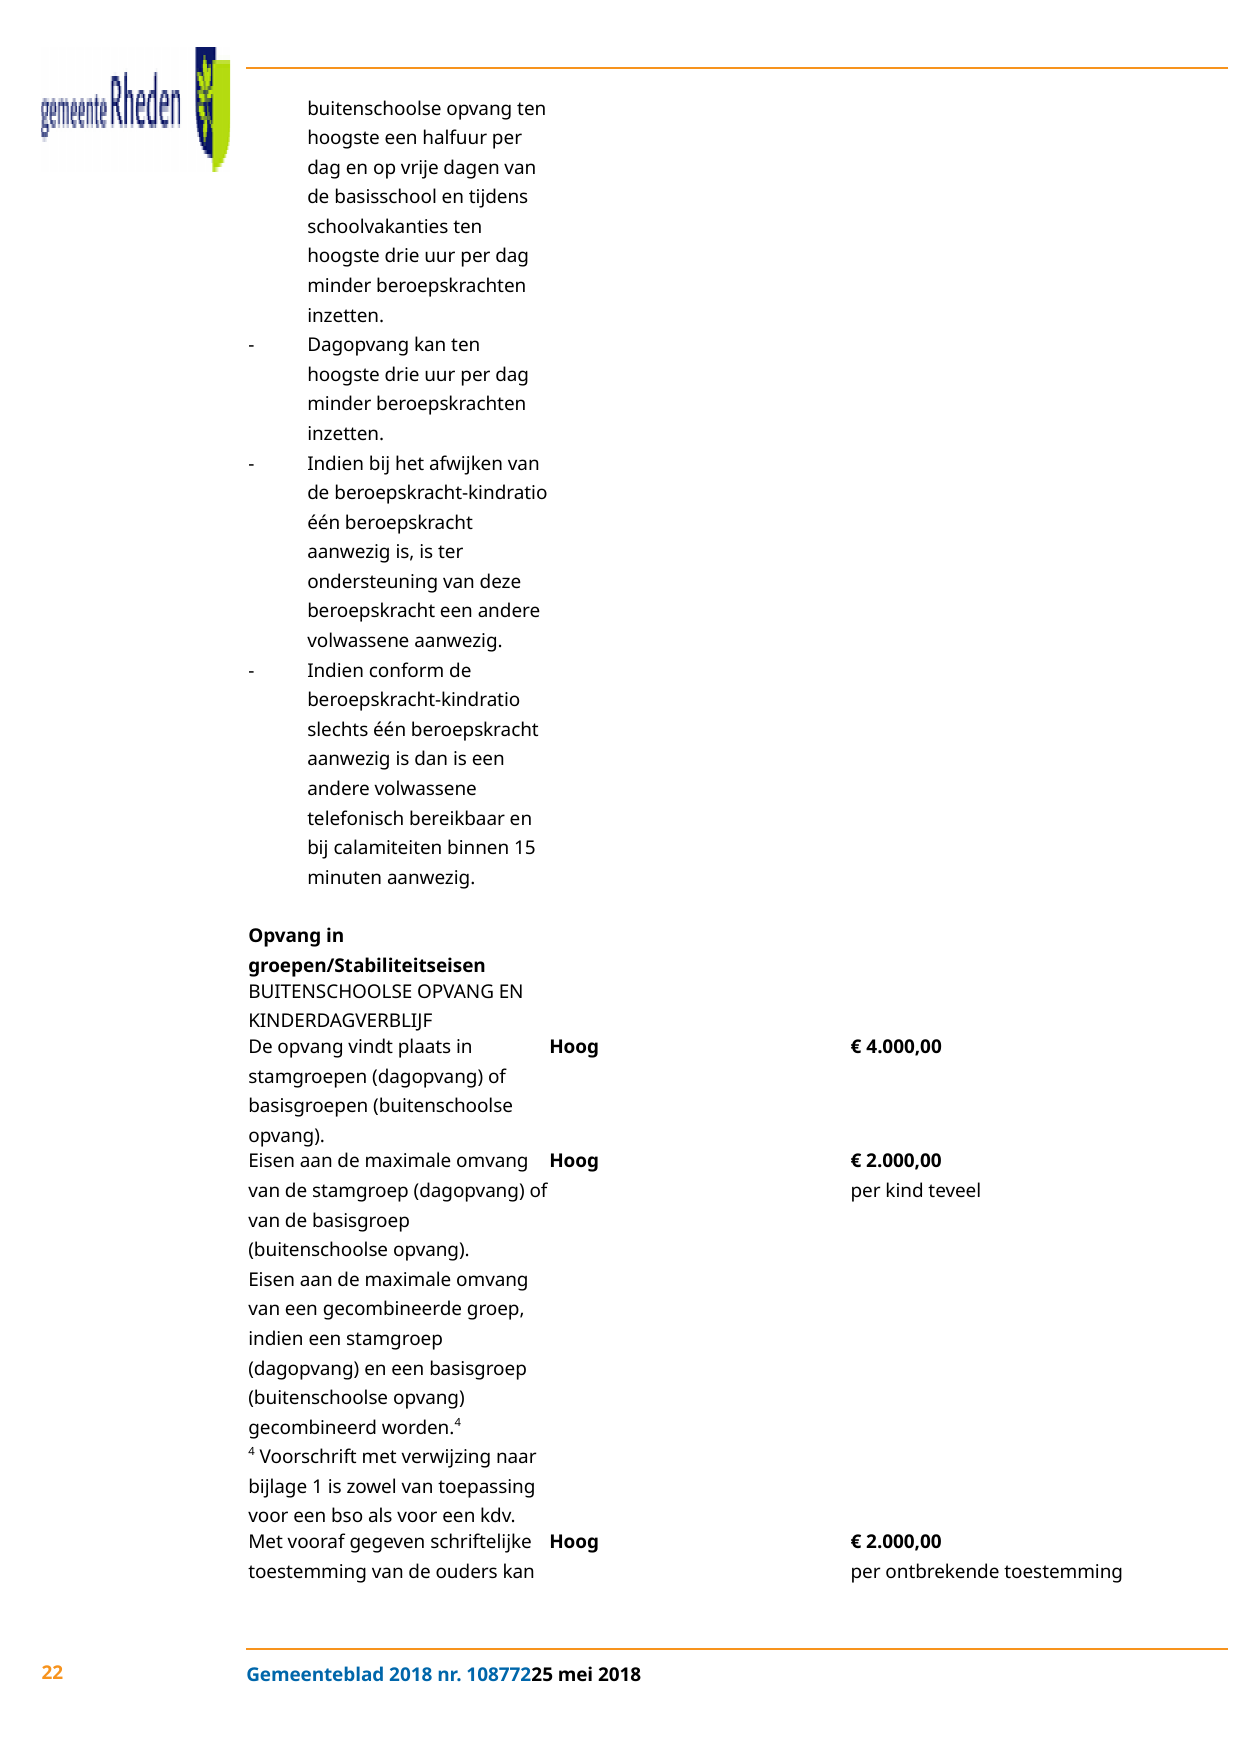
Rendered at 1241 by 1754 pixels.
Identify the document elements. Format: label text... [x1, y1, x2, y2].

table_cell buitenschoolse opvang ten hoogste een halfuur per dag en op vrije dagen van de basisschool en tijdens schoolvakanties ten hoogste drie uur per dag minder beroepskrachten inzetten. Dagopvang kan ten hoogste drie uur per dag minder beroepskrachten inzetten. Indien bij het afwijken van de beroepskracht-kindratio één beroepskracht aanwezig is, is ter ondersteuning van deze beroepskracht een andere volwassene aanwezig. Indien conform de beroepskracht-kindratio slechts één beroepskracht aanwezig is dan is een andere volwassene telefonisch bereikbaar en bij calamiteiten binnen 15 minuten aanwezig. [248, 95, 549, 890]
table_cell € 2.000,00 per ontbrekende toestemming [850, 1529, 1152, 1584]
table_cell [549, 95, 850, 890]
table_cell Met vooraf gegeven schriftelijke toestemming van de ouders kan [248, 1529, 549, 1584]
table_cell € 4.000,00 [850, 1033, 1152, 1148]
table_cell BUITENSCHOOLSE OPVANG EN KINDERDAGVERBLIJF [248, 978, 549, 1033]
table_cell € 2.000,00 per kind teveel [850, 1148, 1152, 1528]
table_cell Hoog [549, 1033, 850, 1148]
table_cell Hoog [549, 1148, 850, 1528]
table_header Opvang in groepen/Stabiliteitseisen [248, 923, 549, 978]
table_cell Hoog [549, 1529, 850, 1584]
table_cell Eisen aan de maximale omvang van de stamgroep (dagopvang) of van de basisgroep (buitenschoolse opvang). Eisen aan de maximale omvang van een gecombineerde groep, indien een stamgroep (dagopvang) en een basisgroep (buitenschoolse opvang) gecombineerd worden.4 4 Voorschrift met verwijzing naar bijlage 1 is zowel van toepassing voor een bso als voor een kdv. [248, 1148, 549, 1528]
table_cell De opvang vindt plaats in stamgroepen (dagopvang) of basisgroepen (buitenschoolse opvang). [248, 1033, 549, 1148]
table_cell [850, 95, 1152, 890]
picture [41, 47, 231, 172]
